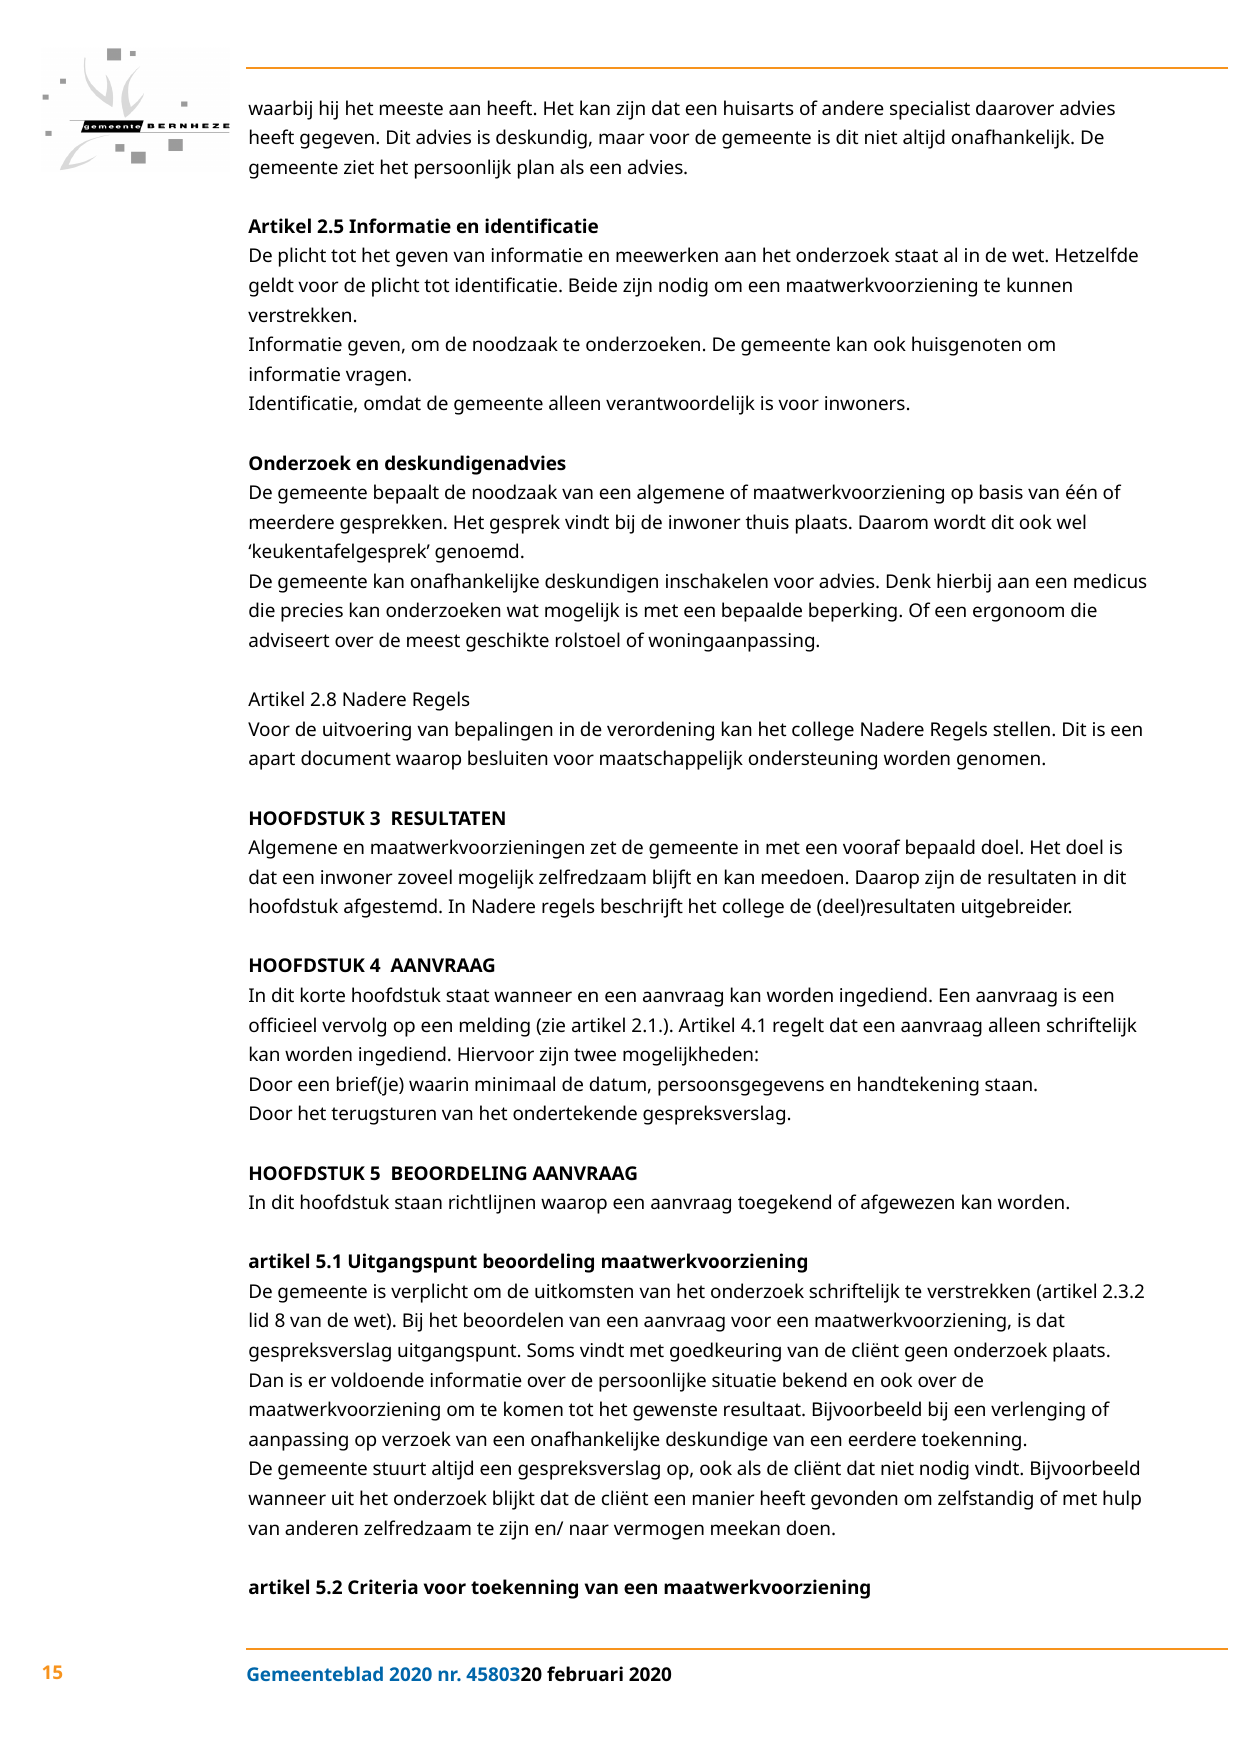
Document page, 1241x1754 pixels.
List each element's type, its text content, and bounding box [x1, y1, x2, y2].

text Artikel 2.8 Nadere Regels [248, 686, 1152, 712]
text In dit hoofdstuk staan richtlijnen waarop een aanvraag toegekend of afgewezen kan worden. [248, 1189, 1152, 1215]
text HOOFDSTUK 4 AANVRAAG [248, 953, 1152, 978]
text waarbij hij het meeste aan heeft. Het kan zijn dat een huisarts of andere specialist daarover advies heeft gegeven. Dit advies is deskundig, maar voor de gemeente is dit niet altijd onafhankelijk. De gemeente ziet het persoonlijk plan als een advies. [248, 95, 1152, 180]
text De plicht tot het geven van informatie en meewerken aan het onderzoek staat al in de wet. Hetzelfde geldt voor de plicht tot identificatie. Beide zijn nodig om een maatwerkvoorziening te kunnen verstrekken. [248, 243, 1152, 328]
text Identificatie, omdat de gemeente alleen verantwoordelijk is voor inwoners. [248, 391, 1152, 416]
text artikel 5.1 Uitgangspunt beoordeling maatwerkvoorziening [248, 1248, 1152, 1274]
text De gemeente bepaalt de noodzaak van een algemene of maatwerkvoorziening op basis van één of meerdere gesprekken. Het gesprek vindt bij de inwoner thuis plaats. Daarom wordt dit ook wel ‘keukentafelgesprek’ genoemd. [248, 479, 1152, 564]
text Door het terugsturen van het ondertekende gespreksverslag. [248, 1101, 1152, 1126]
text De gemeente kan onafhankelijke deskundigen inschakelen voor advies. Denk hierbij aan een medicus die precies kan onderzoeken wat mogelijk is met een bepaalde beperking. Of een ergonoom die adviseert over de meest geschikte rolstoel of woningaanpassing. [248, 568, 1152, 653]
picture [41, 47, 231, 172]
text In dit korte hoofdstuk staat wanneer en een aanvraag kan worden ingediend. Een aanvraag is een officieel vervolg op een melding (zie artikel 2.1.). Artikel 4.1 regelt dat een aanvraag alleen schriftelijk kan worden ingediend. Hiervoor zijn twee mogelijkheden: [248, 982, 1152, 1067]
text De gemeente is verplicht om de uitkomsten van het onderzoek schriftelijk te verstrekken (artikel 2.3.2 lid 8 van de wet). Bij het beoordelen van een aanvraag voor een maatwerkvoorziening, is dat gespreksverslag uitgangspunt. Soms vindt met goedkeuring van de cliënt geen onderzoek plaats. Dan is er voldoende informatie over de persoonlijke situatie bekend en ook over de maatwerkvoorziening om te komen tot het gewenste resultaat. Bijvoorbeeld bij een verlenging of aanpassing op verzoek van een onafhankelijke deskundige van een eerdere toekenning. [248, 1278, 1152, 1452]
text Door een brief(je) waarin minimaal de datum, persoonsgegevens en handtekening staan. [248, 1071, 1152, 1097]
text Algemene en maatwerkvoorzieningen zet de gemeente in met een vooraf bepaald doel. Het doel is dat een inwoner zoveel mogelijk zelfredzaam blijft en kan meedoen. Daarop zijn de resultaten in dit hoofdstuk afgestemd. In Nadere regels beschrijft het college de (deel)resultaten uitgebreider. [248, 834, 1152, 919]
text Voor de uitvoering van bepalingen in de verordening kan het college Nadere Regels stellen. Dit is een apart document waarop besluiten voor maatschappelijk ondersteuning worden genomen. [248, 716, 1152, 771]
text HOOFDSTUK 3 RESULTATEN [248, 805, 1152, 831]
text HOOFDSTUK 5 BEOORDELING AANVRAAG [248, 1160, 1152, 1186]
text De gemeente stuurt altijd een gespreksverslag op, ook als de cliënt dat niet nodig vindt. Bijvoorbeeld wanneer uit het onderzoek blijkt dat de cliënt een manier heeft gevonden om zelfstandig of met hulp van anderen zelfredzaam te zijn en/ naar vermogen meekan doen. [248, 1456, 1152, 1541]
text Onderzoek en deskundigenadvies [248, 450, 1152, 476]
text Artikel 2.5 Informatie en identificatie [248, 213, 1152, 239]
text Informatie geven, om de noodzaak te onderzoeken. De gemeente kan ook huisgenoten om informatie vragen. [248, 331, 1152, 387]
text artikel 5.2 Criteria voor toekenning van een maatwerkvoorziening [248, 1574, 1152, 1600]
